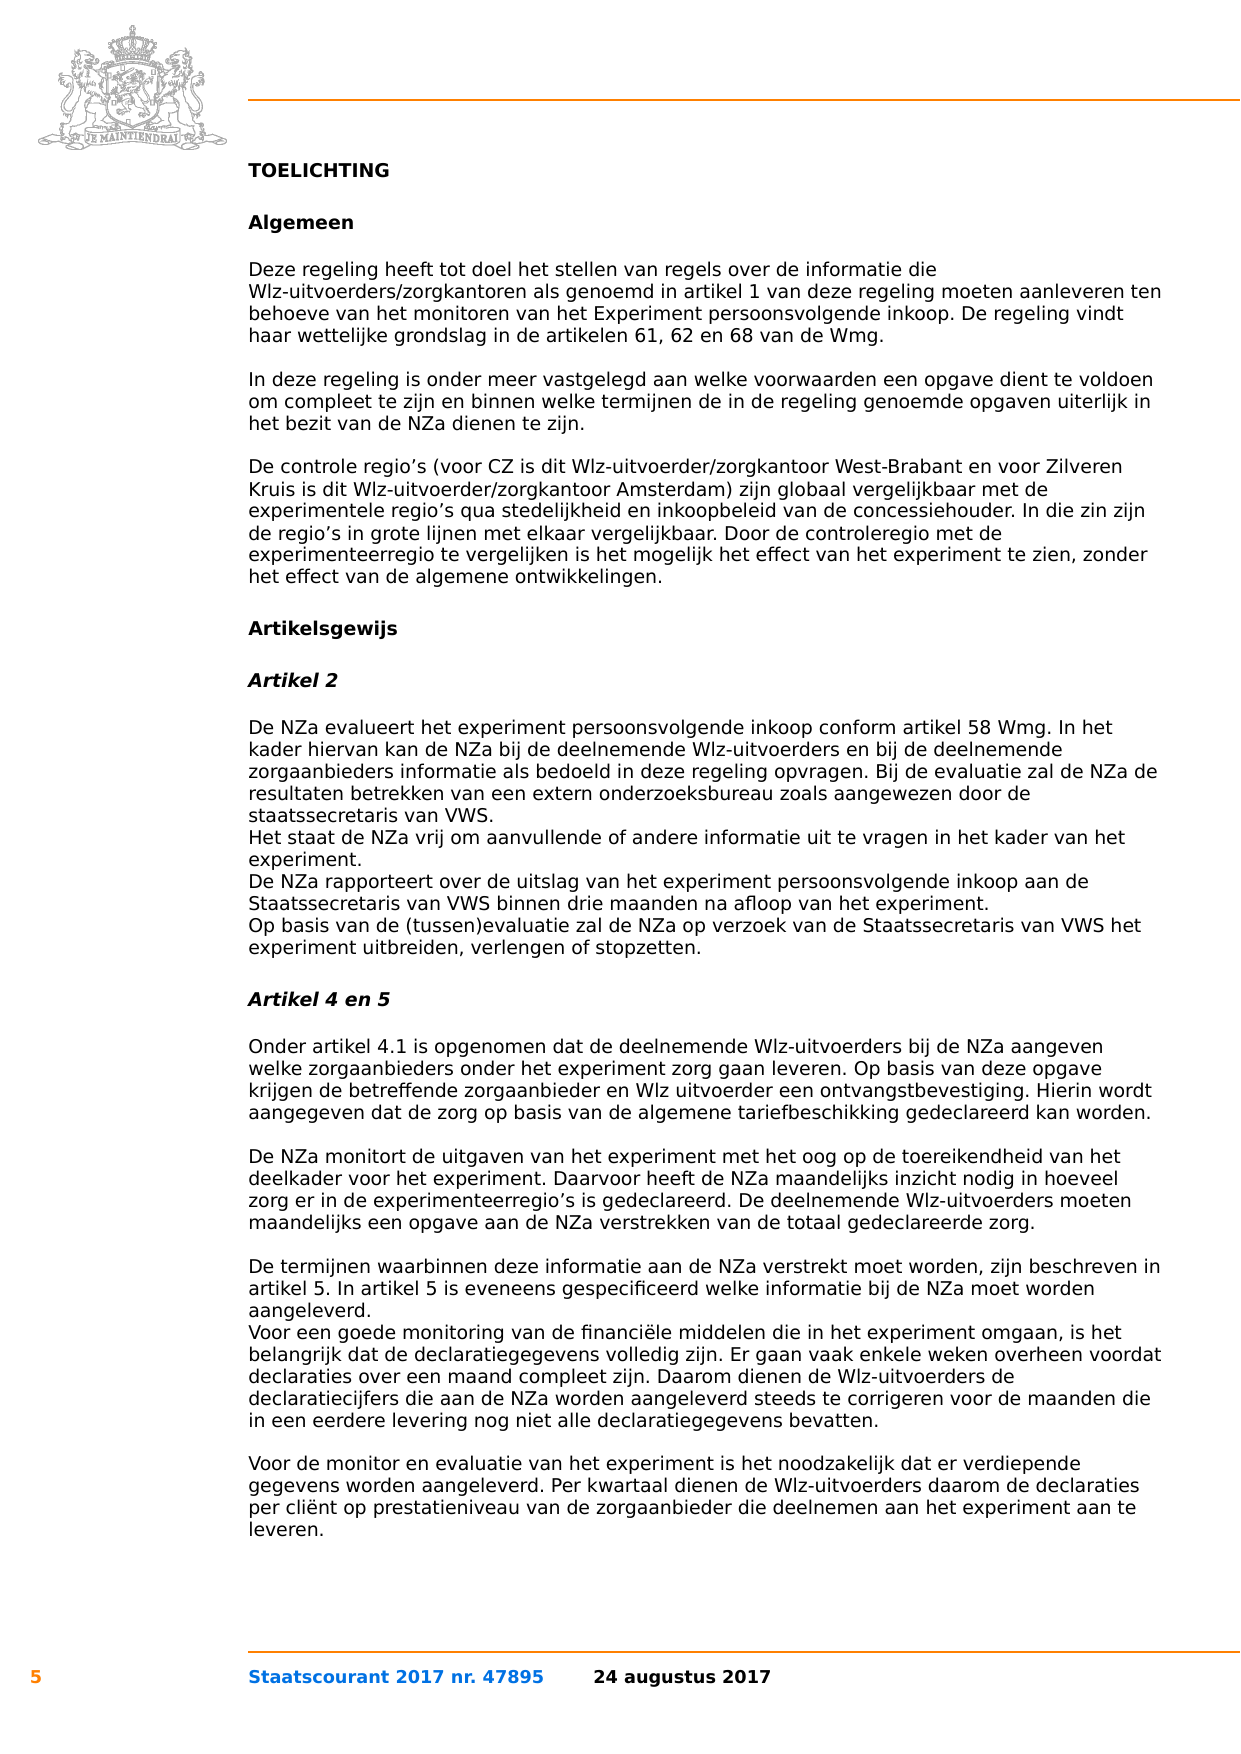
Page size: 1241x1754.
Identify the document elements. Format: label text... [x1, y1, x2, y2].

picture [38, 25, 227, 150]
text Voor de monitor en evaluatie van het experiment is het noodzakelijk dat er verdiepende gegevens worden aangeleverd. Per kwartaal dienen de Wlz-uitvoerders daarom de declaraties per cliënt op prestatieniveau van de zorgaanbieder die deelnemen aan het experiment aan te leveren. [248, 1453, 1163, 1541]
text In deze regeling is onder meer vastgelegd aan welke voorwaarden een opgave dient te voldoen om compleet te zijn en binnen welke termijnen de in de regeling genoemde opgaven uiterlijk in het bezit van de NZa dienen te zijn. [248, 369, 1163, 434]
subtitle Artikel 4 en 5 [248, 989, 1163, 1011]
text De NZa evalueert het experiment persoonsvolgende inkoop conform artikel 58 Wmg. In het kader hiervan kan de NZa bij de deelnemende Wlz-uitvoerders en bij de deelnemende zorgaanbieders informatie als bedoeld in deze regeling opvragen. Bij de evaluatie zal de NZa de resultaten betrekken van een extern onderzoeksbureau zoals aangewezen door de staatssecretaris van VWS. [248, 717, 1163, 827]
text De NZa rapporteert over de uitslag van het experiment persoonsvolgende inkoop aan de Staatssecretaris van VWS binnen drie maanden na afloop van het experiment. [248, 871, 1163, 915]
text De termijnen waarbinnen deze informatie aan de NZa verstrekt moet worden, zijn beschreven in artikel 5. In artikel 5 is eveneens gespecificeerd welke informatie bij de NZa moet worden aangeleverd. [248, 1256, 1163, 1322]
text Op basis van de (tussen)evaluatie zal de NZa op verzoek van de Staatssecretaris van VWS het experiment uitbreiden, verlengen of stopzetten. [248, 915, 1163, 959]
text Onder artikel 4.1 is opgenomen dat de deelnemende Wlz-uitvoerders bij de NZa aangeven welke zorgaanbieders onder het experiment zorg gaan leveren. Op basis van deze opgave krijgen de betreffende zorgaanbieder en Wlz uitvoerder een ontvangstbevestiging. Hierin wordt aangegeven dat de zorg op basis van de algemene tariefbeschikking gedeclareerd kan worden. [248, 1036, 1163, 1124]
subtitle TOELICHTING [248, 160, 1163, 182]
text De NZa monitort de uitgaven van het experiment met het oog op de toereikendheid van het deelkader voor het experiment. Daarvoor heeft de NZa maandelijks inzicht nodig in hoeveel zorg er in de experimenteerregio’s is gedeclareerd. De deelnemende Wlz-uitvoerders moeten maandelijks een opgave aan de NZa verstrekken van de totaal gedeclareerde zorg. [248, 1146, 1163, 1234]
text Deze regeling heeft tot doel het stellen van regels over de informatie die Wlz-uitvoerders/zorgkantoren als genoemd in artikel 1 van deze regeling moeten aanleveren ten behoeve van het monitoren van het Experiment persoonsvolgende inkoop. De regeling vindt haar wettelijke grondslag in de artikelen 61, 62 en 68 van de Wmg. [248, 259, 1163, 347]
subtitle Algemeen [248, 212, 1163, 234]
subtitle Artikel 2 [248, 670, 1163, 692]
text Het staat de NZa vrij om aanvullende of andere informatie uit te vragen in het kader van het experiment. [248, 827, 1163, 871]
text Voor een goede monitoring van de financiële middelen die in het experiment omgaan, is het belangrijk dat de declaratiegegevens volledig zijn. Er gaan vaak enkele weken overheen voordat declaraties over een maand compleet zijn. Daarom dienen de Wlz-uitvoerders de declaratiecijfers die aan de NZa worden aangeleverd steeds te corrigeren voor de maanden die in een eerdere levering nog niet alle declaratiegegevens bevatten. [248, 1322, 1163, 1431]
subtitle Artikelsgewijs [248, 618, 1163, 640]
text De controle regio’s (voor CZ is dit Wlz-uitvoerder/zorgkantoor West-Brabant en voor Zilveren Kruis is dit Wlz-uitvoerder/zorgkantoor Amsterdam) zijn globaal vergelijkbaar met de experimentele regio’s qua stedelijkheid en inkoopbeleid van de concessiehouder. In die zin zijn de regio’s in grote lijnen met elkaar vergelijkbaar. Door de controleregio met de experimenteerregio te vergelijken is het mogelijk het effect van het experiment te zien, zonder het effect van de algemene ontwikkelingen. [248, 456, 1163, 588]
